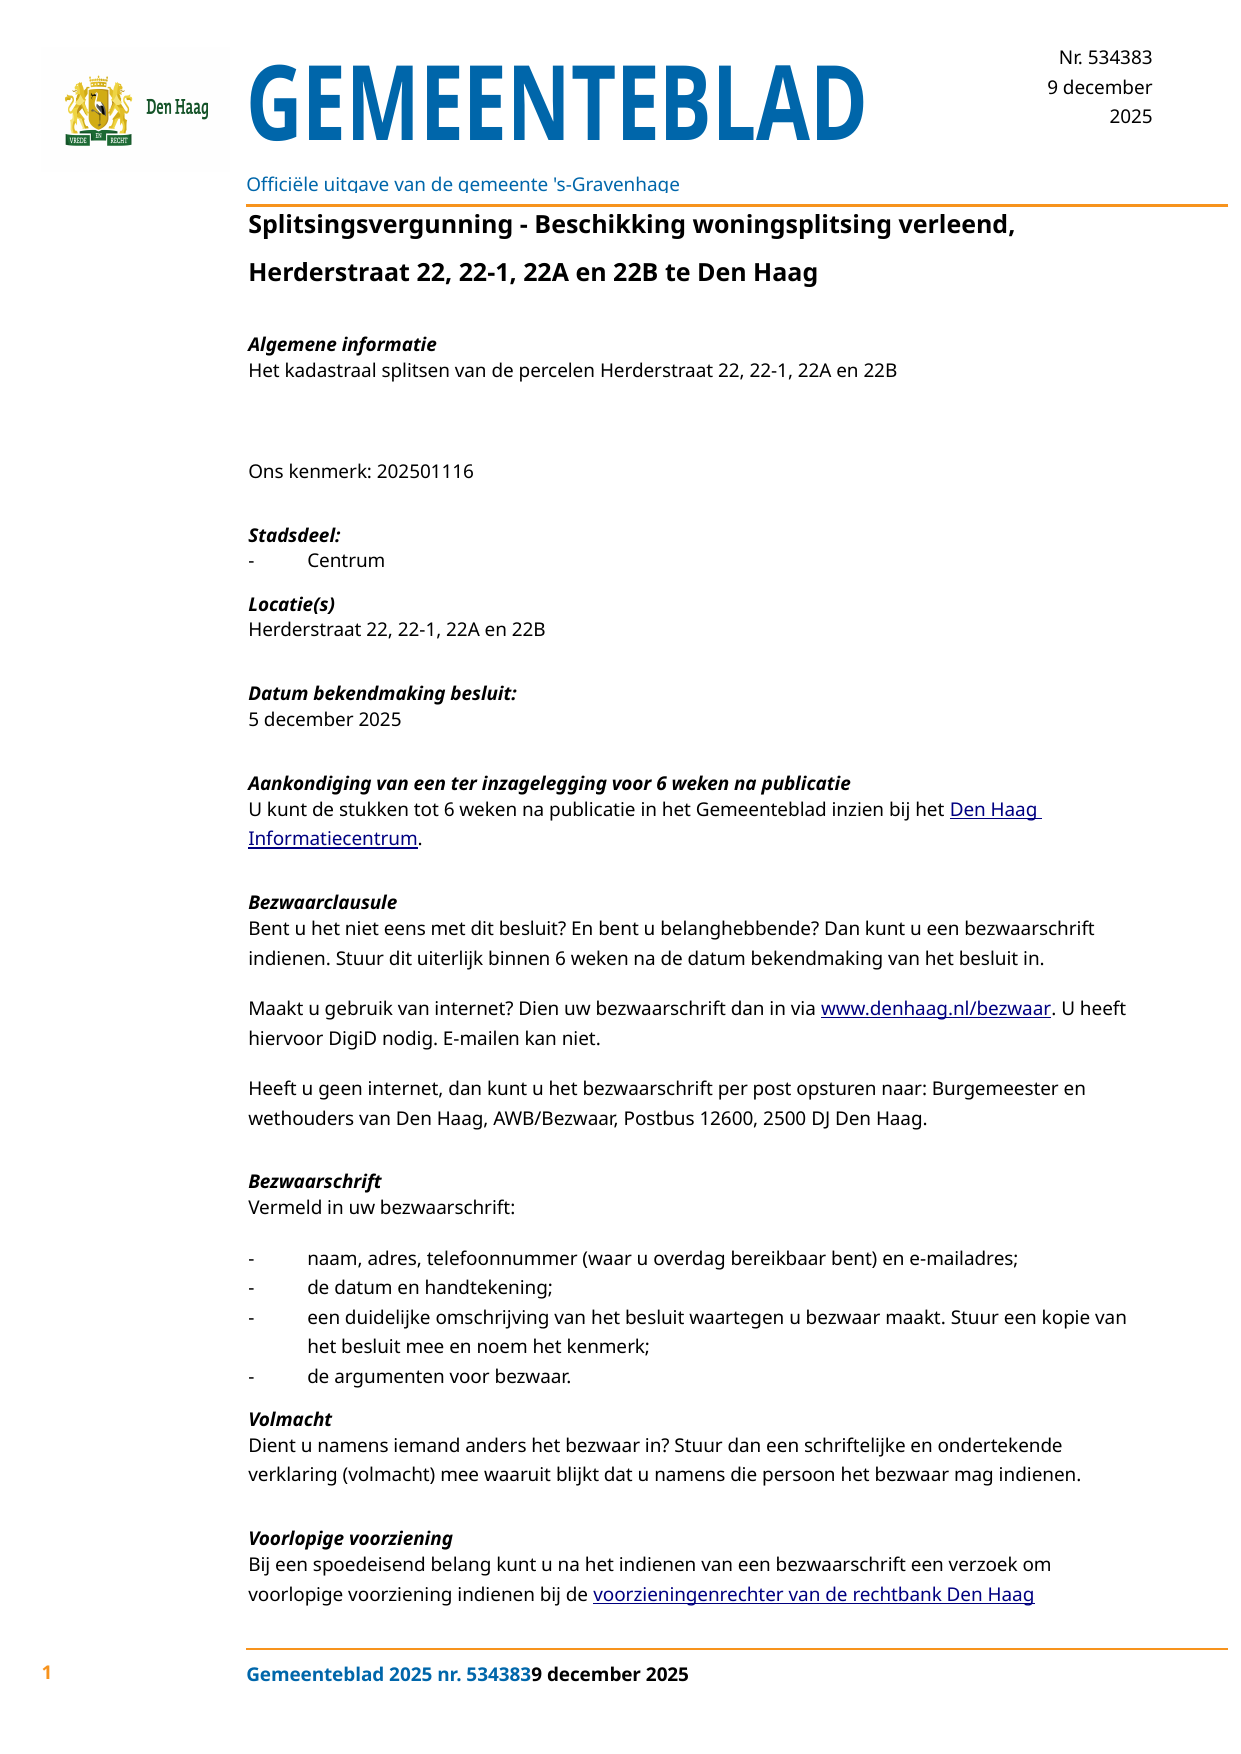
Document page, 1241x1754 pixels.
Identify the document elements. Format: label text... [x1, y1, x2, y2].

text Datum bekendmaking besluit: [248, 681, 1152, 706]
text 5 december 2025 [248, 706, 1152, 732]
text Aankondiging van een ter inzagelegging voor 6 weken na publicatie [248, 770, 1152, 796]
text Locatie(s) [248, 591, 1152, 617]
list de argumenten voor bezwaar. [248, 1363, 1152, 1389]
text Bij een spoedeisend belang kunt u na het indienen van een bezwaarschrift een verzoek om voorlopige voorziening indienen bij de voorzieningenrechter van de rechtbank Den Haag [248, 1551, 1152, 1607]
text Het kadastraal splitsen van de percelen Herderstraat 22, 22-1, 22A en 22B [248, 357, 1152, 383]
list naam, adres, telefoonnummer (waar u overdag bereikbaar bent) en e-mailadres; [248, 1245, 1152, 1271]
text Bezwaarschrift [248, 1169, 1152, 1194]
text U kunt de stukken tot 6 weken na publicatie in het Gemeenteblad inzien bij het Den Haag Informatiecentrum. [248, 796, 1152, 851]
text Voorlopige voorziening [248, 1526, 1152, 1551]
text Heeft u geen internet, dan kunt u het bezwaarschrift per post opsturen naar: Burgemeester en wethouders van Den Haag, AWB/Bezwaar, Postbus 12600, 2500 DJ Den Haag. [248, 1075, 1152, 1131]
list de datum en handtekening; [248, 1274, 1152, 1300]
picture [41, 47, 231, 172]
text Stadsdeel: [248, 522, 1152, 548]
text Dient u namens iemand anders het bezwaar in? Stuur dan een schriftelijke en ondertekende verklaring (volmacht) mee waaruit blijkt dat u namens die persoon het bezwaar mag indienen. [248, 1432, 1152, 1487]
text Bezwaarclausule [248, 889, 1152, 915]
text Vermeld in uw bezwaarschrift: [248, 1194, 1152, 1220]
list een duidelijke omschrijving van het besluit waartegen u bezwaar maakt. Stuur een kopie van het besluit mee en noem het kenmerk; [248, 1304, 1152, 1359]
text Splitsingsvergunning - Beschikking woningsplitsing verleend, Herderstraat 22, 22-1, 22A en 22B te Den Haag [248, 207, 1152, 288]
list Centrum [248, 548, 1152, 573]
text Algemene informatie [248, 331, 1152, 357]
text Maakt u gebruik van internet? Dien uw bezwaarschrift dan in via www.denhaag.nl/bezwaar. U heeft hiervoor DigiD nodig. E-mailen kan niet. [248, 995, 1152, 1051]
text Volmacht [248, 1406, 1152, 1432]
text Ons kenmerk: 202501116 [248, 458, 1152, 484]
text Bent u het niet eens met dit besluit? En bent u belanghebbende? Dan kunt u een bezwaarschrift indienen. Stuur dit uiterlijk binnen 6 weken na de datum bekendmaking van het besluit in. [248, 915, 1152, 971]
text Herderstraat 22, 22-1, 22A en 22B [248, 617, 1152, 642]
